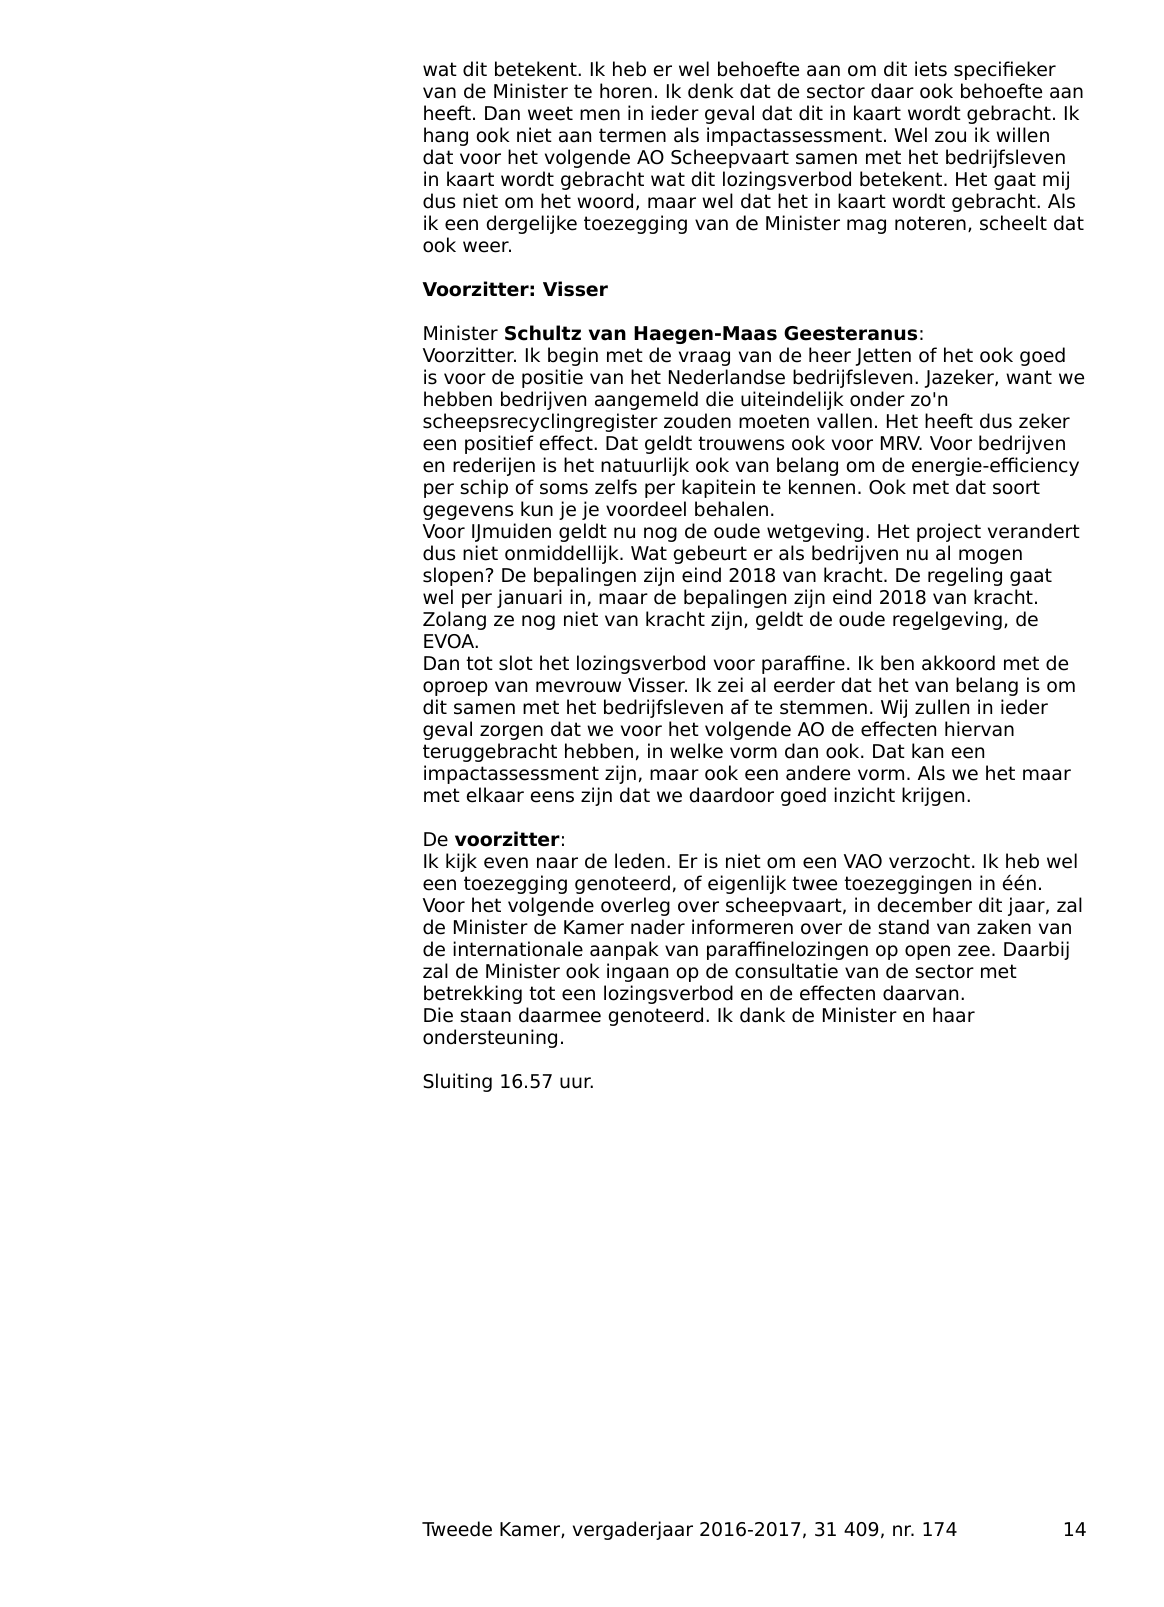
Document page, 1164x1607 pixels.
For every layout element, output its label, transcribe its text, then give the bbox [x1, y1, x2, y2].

text Voor het volgende overleg over scheepvaart, in december dit jaar, zal de Minister de Kamer nader informeren over de stand van zaken van de internationale aanpak van paraffinelozingen op open zee. Daarbij zal de Minister ook ingaan op de consultatie van de sector met betrekking tot een lozingsverbod en de effecten daarvan. [422, 895, 1087, 1005]
text Voorzitter. Ik begin met de vraag van de heer Jetten of het ook goed is voor de positie van het Nederlandse bedrijfsleven. Jazeker, want we hebben bedrijven aangemeld die uiteindelijk onder zo'n scheepsrecyclingregister zouden moeten vallen. Het heeft dus zeker een positief effect. Dat geldt trouwens ook voor MRV. Voor bedrijven en rederijen is het natuurlijk ook van belang om de energie-efficiency per schip of soms zelfs per kapitein te kennen. Ook met dat soort gegevens kun je je voordeel behalen. [422, 345, 1087, 521]
text Minister Schultz van Haegen-Maas Geesteranus: [422, 323, 1087, 345]
text Dan tot slot het lozingsverbod voor paraffine. Ik ben akkoord met de oproep van mevrouw Visser. Ik zei al eerder dat het van belang is om dit samen met het bedrijfsleven af te stemmen. Wij zullen in ieder geval zorgen dat we voor het volgende AO de effecten hiervan teruggebracht hebben, in welke vorm dan ook. Dat kan een impactassessment zijn, maar ook een andere vorm. Als we het maar met elkaar eens zijn dat we daardoor goed inzicht krijgen. [422, 653, 1087, 807]
text Die staan daarmee genoteerd. Ik dank de Minister en haar ondersteuning. [422, 1005, 1087, 1049]
text wat dit betekent. Ik heb er wel behoefte aan om dit iets specifieker van de Minister te horen. Ik denk dat de sector daar ook behoefte aan heeft. Dan weet men in ieder geval dat dit in kaart wordt gebracht. Ik hang ook niet aan termen als impactassessment. Wel zou ik willen dat voor het volgende AO Scheepvaart samen met het bedrijfsleven in kaart wordt gebracht wat dit lozingsverbod betekent. Het gaat mij dus niet om het woord, maar wel dat het in kaart wordt gebracht. Als ik een dergelijke toezegging van de Minister mag noteren, scheelt dat ook weer. [422, 59, 1087, 257]
text Sluiting 16.57 uur. [422, 1071, 1087, 1093]
text De voorzitter: [422, 829, 1087, 851]
text Voor IJmuiden geldt nu nog de oude wetgeving. Het project verandert dus niet onmiddellijk. Wat gebeurt er als bedrijven nu al mogen slopen? De bepalingen zijn eind 2018 van kracht. De regeling gaat wel per januari in, maar de bepalingen zijn eind 2018 van kracht. Zolang ze nog niet van kracht zijn, geldt de oude regelgeving, de EVOA. [422, 521, 1087, 653]
text Voorzitter: Visser [422, 279, 1087, 301]
text Ik kijk even naar de leden. Er is niet om een VAO verzocht. Ik heb wel een toezegging genoteerd, of eigenlijk twee toezeggingen in één. [422, 851, 1087, 895]
